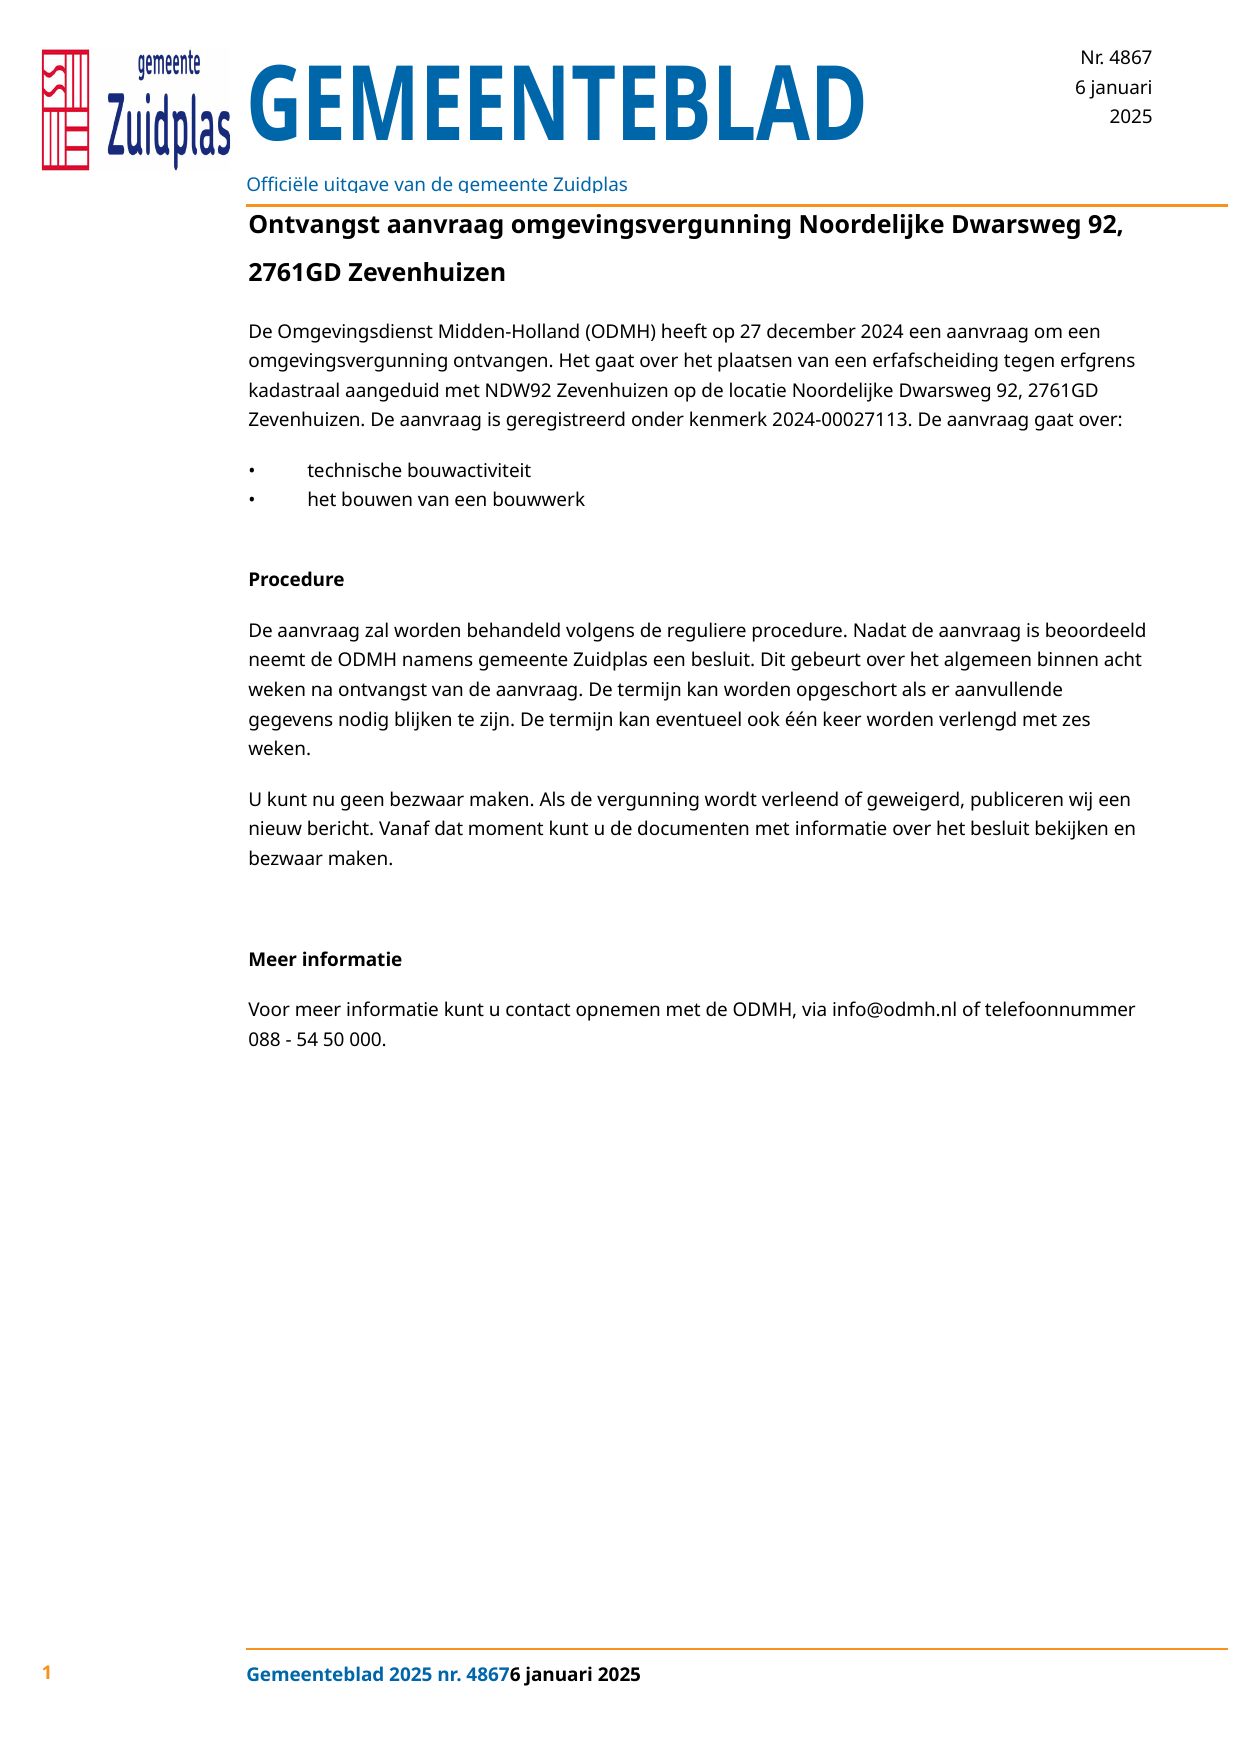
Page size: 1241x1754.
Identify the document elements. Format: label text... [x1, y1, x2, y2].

text Voor meer informatie kunt u contact opnemen met de ODMH, via info@odmh.nl of telefoonnummer 088 - 54 50 000. [248, 996, 1152, 1052]
text Meer informatie [248, 946, 1152, 972]
list het bouwen van een bouwwerk [248, 487, 1152, 512]
text De aanvraag zal worden behandeld volgens de reguliere procedure. Nadat de aanvraag is beoordeeld neemt de ODMH namens gemeente Zuidplas een besluit. Dit gebeurt over het algemeen binnen acht weken na ontvangst van de aanvraag. De termijn kan worden opgeschort als er aanvullende gegevens nodig blijken te zijn. De termijn kan eventueel ook één keer worden verlengd met zes weken. [248, 617, 1152, 761]
text Procedure [248, 567, 1152, 592]
text De Omgevingsdienst Midden-Holland (ODMH) heeft op 27 december 2024 een aanvraag om een omgevingsvergunning ontvangen. Het gaat over het plaatsen van een erfafscheiding tegen erfgrens kadastraal aangeduid met NDW92 Zevenhuizen op de locatie Noordelijke Dwarsweg 92, 2761GD Zevenhuizen. De aanvraag is geregistreerd onder kenmerk 2024-00027113. De aanvraag gaat over: [248, 318, 1152, 432]
text U kunt nu geen bezwaar maken. Als de vergunning wordt verleend of geweigerd, publiceren wij een nieuw bericht. Vanaf dat moment kunt u de documenten met informatie over het besluit bekijken en bezwaar maken. [248, 786, 1152, 871]
text Ontvangst aanvraag omgevingsvergunning Noordelijke Dwarsweg 92, 2761GD Zevenhuizen [248, 207, 1152, 288]
picture [41, 47, 231, 172]
list technische bouwactiviteit [248, 457, 1152, 483]
